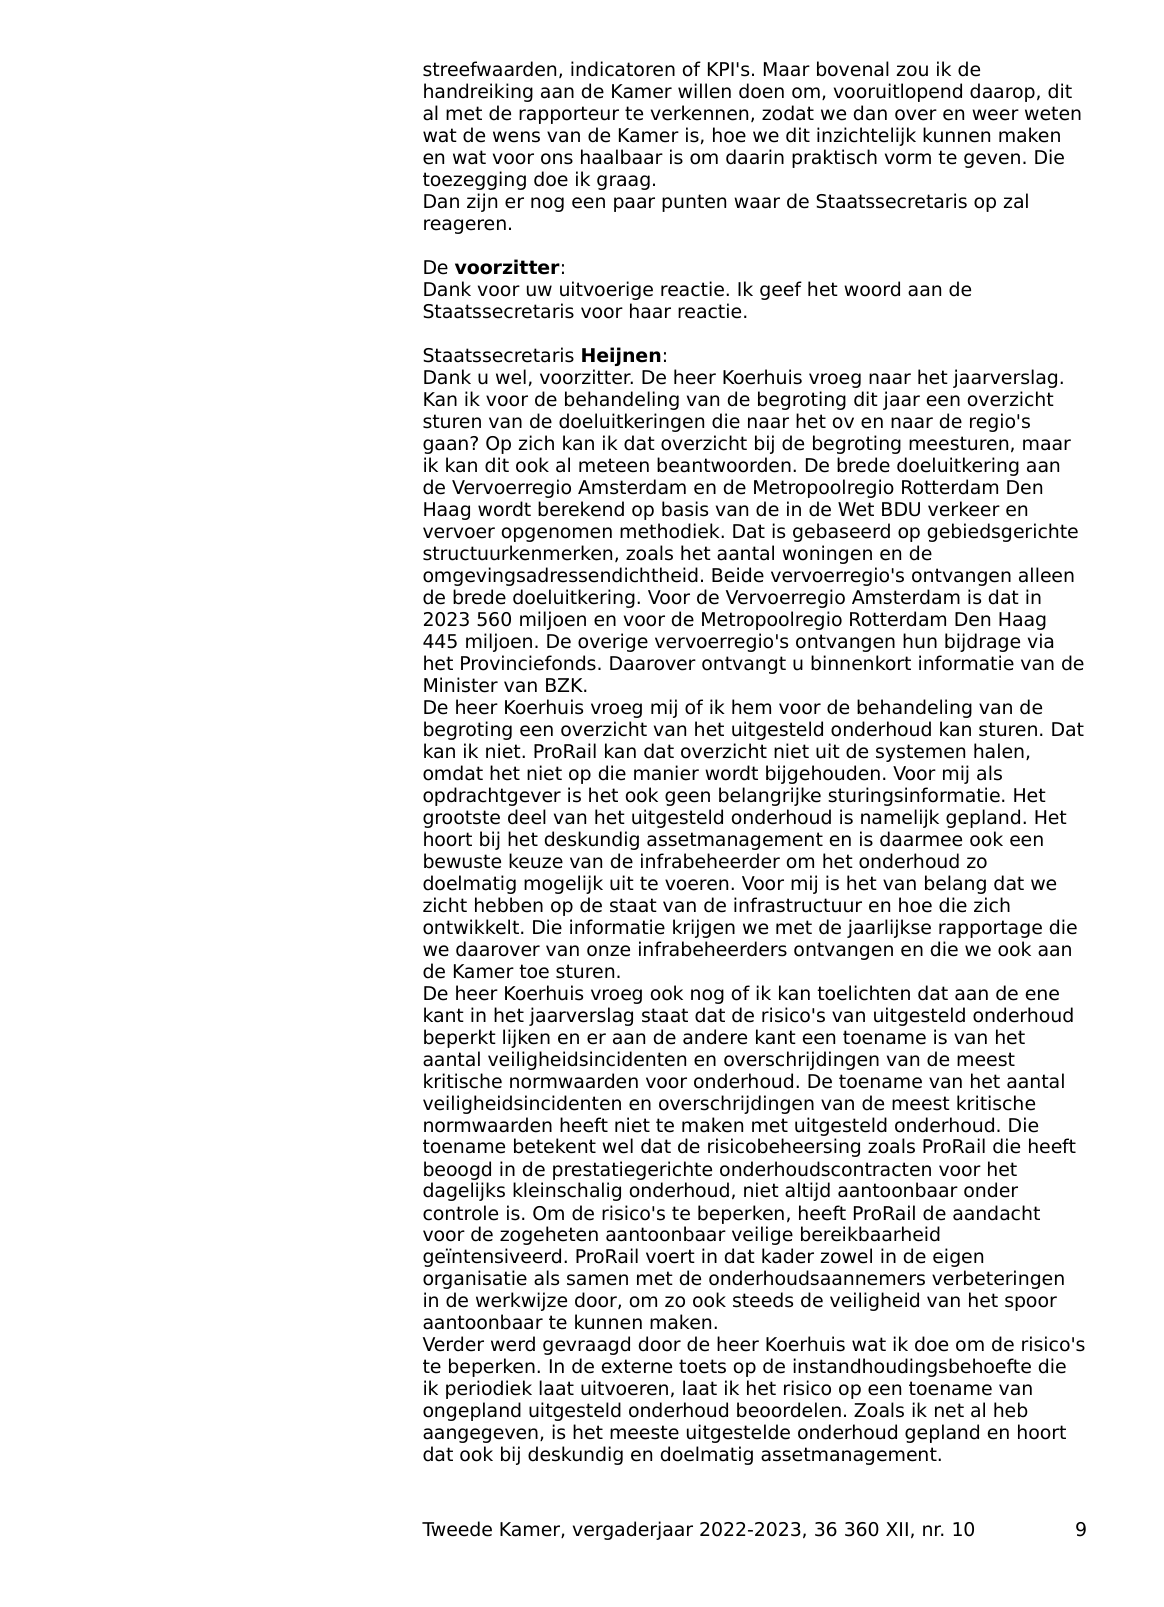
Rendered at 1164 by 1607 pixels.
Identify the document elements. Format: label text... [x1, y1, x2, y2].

text De heer Koerhuis vroeg ook nog of ik kan toelichten dat aan de ene kant in het jaarverslag staat dat de risico's van uitgesteld onderhoud beperkt lijken en er aan de andere kant een toename is van het aantal veiligheidsincidenten en overschrijdingen van de meest kritische normwaarden voor onderhoud. De toename van het aantal veiligheidsincidenten en overschrijdingen van de meest kritische normwaarden heeft niet te maken met uitgesteld onderhoud. Die toename betekent wel dat de risicobeheersing zoals ProRail die heeft beoogd in de prestatiegerichte onderhoudscontracten voor het dagelijks kleinschalig onderhoud, niet altijd aantoonbaar onder controle is. Om de risico's te beperken, heeft ProRail de aandacht voor de zogeheten aantoonbaar veilige bereikbaarheid geïntensiveerd. ProRail voert in dat kader zowel in de eigen organisatie als samen met de onderhoudsaannemers verbeteringen in de werkwijze door, om zo ook steeds de veiligheid van het spoor aantoonbaar te kunnen maken. [422, 983, 1087, 1334]
text Verder werd gevraagd door de heer Koerhuis wat ik doe om de risico's te beperken. In de externe toets op de instandhoudingsbehoefte die ik periodiek laat uitvoeren, laat ik het risico op een toename van ongepland uitgesteld onderhoud beoordelen. Zoals ik net al heb aangegeven, is het meeste uitgestelde onderhoud gepland en hoort dat ook bij deskundig en doelmatig assetmanagement. [422, 1334, 1087, 1466]
text Dan zijn er nog een paar punten waar de Staatssecretaris op zal reageren. [422, 191, 1087, 235]
text Dank u wel, voorzitter. De heer Koerhuis vroeg naar het jaarverslag. Kan ik voor de behandeling van de begroting dit jaar een overzicht sturen van de doeluitkeringen die naar het ov en naar de regio's gaan? Op zich kan ik dat overzicht bij de begroting meesturen, maar ik kan dit ook al meteen beantwoorden. De brede doeluitkering aan de Vervoerregio Amsterdam en de Metropoolregio Rotterdam Den Haag wordt berekend op basis van de in de Wet BDU verkeer en vervoer opgenomen methodiek. Dat is gebaseerd op gebiedsgerichte structuurkenmerken, zoals het aantal woningen en de omgevingsadressendichtheid. Beide vervoerregio's ontvangen alleen de brede doeluitkering. Voor de Vervoerregio Amsterdam is dat in 2023 560 miljoen en voor de Metropoolregio Rotterdam Den Haag 445 miljoen. De overige vervoerregio's ontvangen hun bijdrage via het Provinciefonds. Daarover ontvangt u binnenkort informatie van de Minister van BZK. [422, 367, 1087, 697]
text Dank voor uw uitvoerige reactie. Ik geef het woord aan de Staatssecretaris voor haar reactie. [422, 279, 1087, 323]
text De heer Koerhuis vroeg mij of ik hem voor de behandeling van de begroting een overzicht van het uitgesteld onderhoud kan sturen. Dat kan ik niet. ProRail kan dat overzicht niet uit de systemen halen, omdat het niet op die manier wordt bijgehouden. Voor mij als opdrachtgever is het ook geen belangrijke sturingsinformatie. Het grootste deel van het uitgesteld onderhoud is namelijk gepland. Het hoort bij het deskundig assetmanagement en is daarmee ook een bewuste keuze van de infrabeheerder om het onderhoud zo doelmatig mogelijk uit te voeren. Voor mij is het van belang dat we zicht hebben op de staat van de infrastructuur en hoe die zich ontwikkelt. Die informatie krijgen we met de jaarlijkse rapportage die we daarover van onze infrabeheerders ontvangen en die we ook aan de Kamer toe sturen. [422, 697, 1087, 983]
text De voorzitter: [422, 257, 1087, 279]
text streefwaarden, indicatoren of KPI's. Maar bovenal zou ik de handreiking aan de Kamer willen doen om, vooruitlopend daarop, dit al met de rapporteur te verkennen, zodat we dan over en weer weten wat de wens van de Kamer is, hoe we dit inzichtelijk kunnen maken en wat voor ons haalbaar is om daarin praktisch vorm te geven. Die toezegging doe ik graag. [422, 59, 1087, 191]
text Staatssecretaris Heijnen: [422, 345, 1087, 367]
